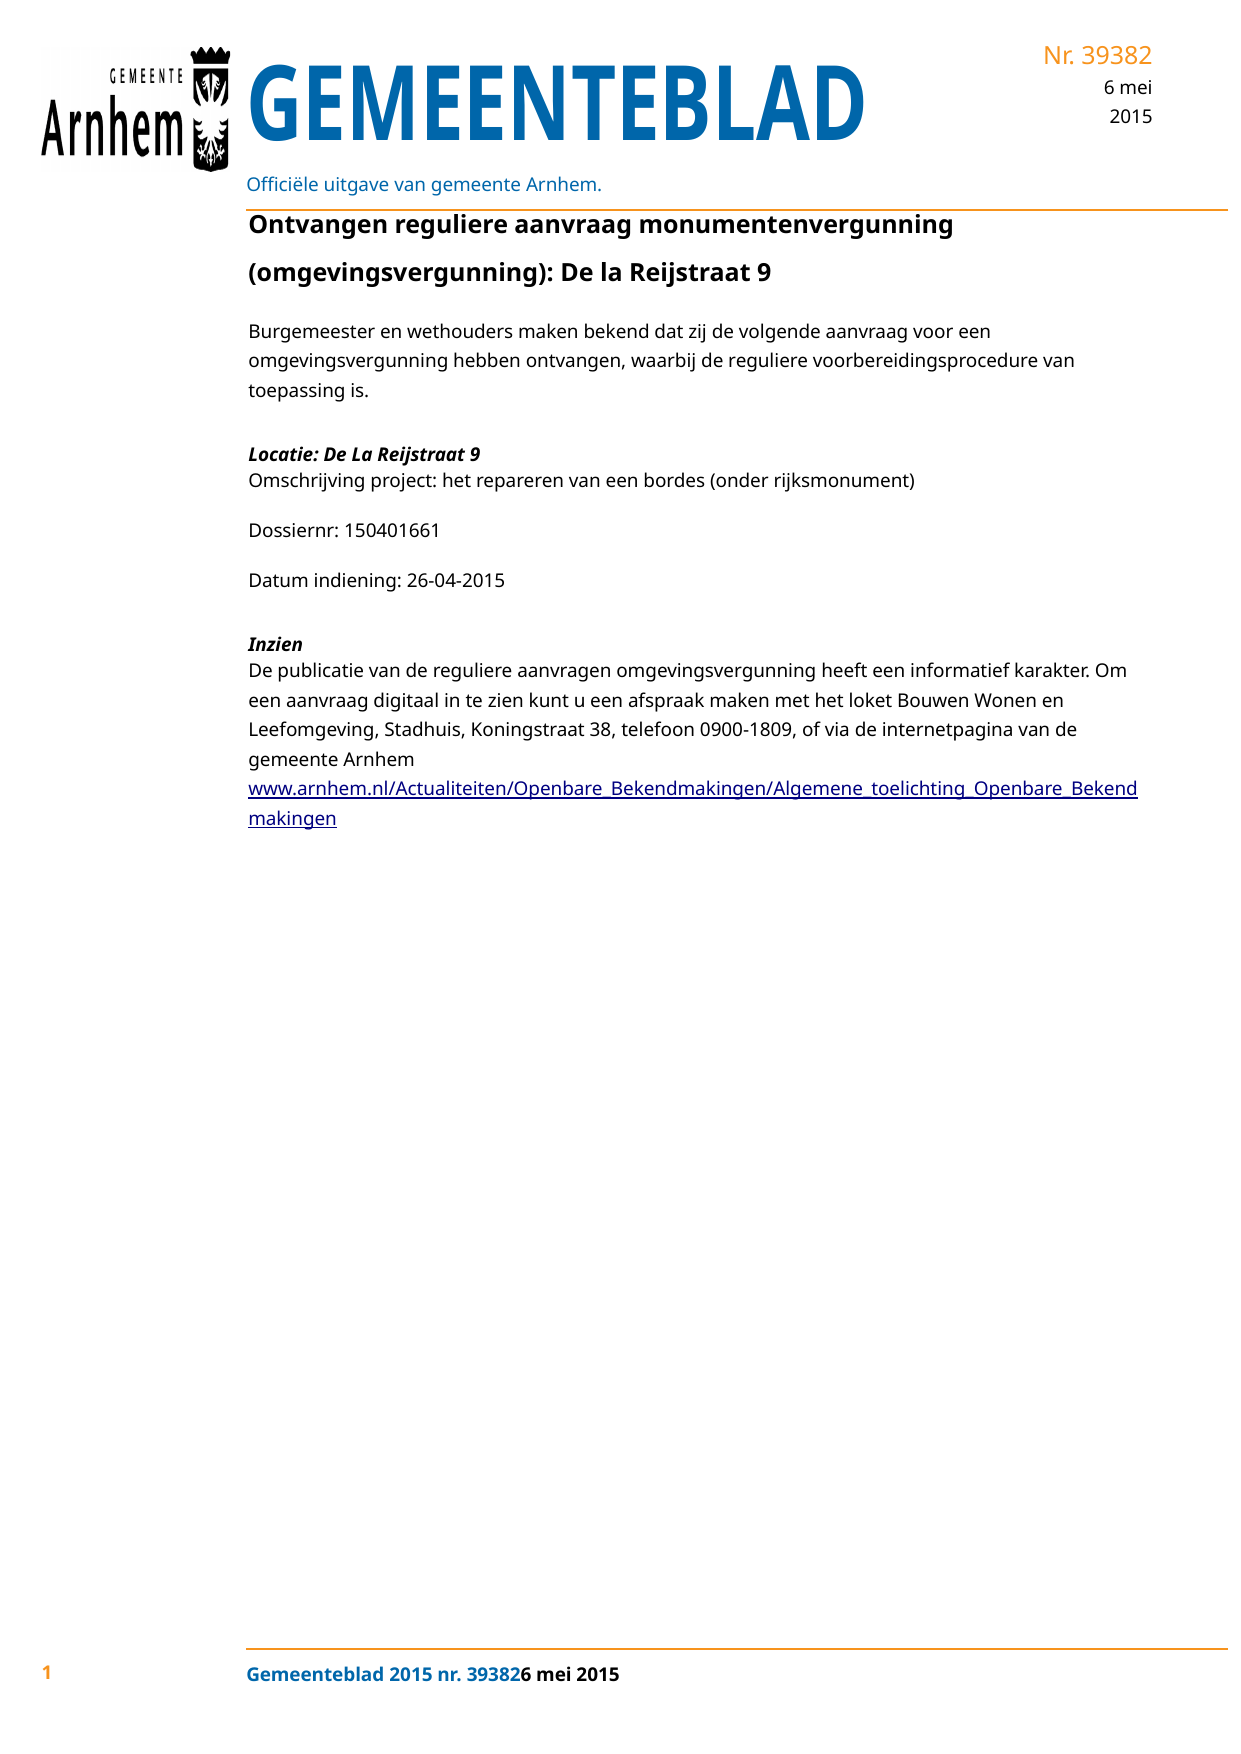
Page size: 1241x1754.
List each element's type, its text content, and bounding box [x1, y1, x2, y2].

text Omschrijving project: het repareren van een bordes (onder rijksmonument) [248, 467, 1152, 492]
text Burgemeester en wethouders maken bekend dat zij de volgende aanvraag voor een omgevingsvergunning hebben ontvangen, waarbij de reguliere voorbereidingsprocedure van toepassing is. [248, 318, 1152, 403]
text Locatie: De La Reijstraat 9 [248, 441, 1152, 467]
text Ontvangen reguliere aanvraag monumentenvergunning (omgevingsvergunning): De la Reijstraat 9 [248, 211, 1152, 288]
text De publicatie van de reguliere aanvragen omgevingsvergunning heeft een informatief karakter. Om een aanvraag digitaal in te zien kunt u een afspraak maken met het loket Bouwen Wonen en Leefomgeving, Stadhuis, Koningstraat 38, telefoon 0900-1809, of via de internetpagina van de gemeente Arnhem www.arnhem.nl/Actualiteiten/Openbare_Bekendmakingen/Algemene_toelichting_Openbare_Bekendmakingen [248, 657, 1152, 831]
picture [41, 47, 231, 172]
text Inzien [248, 632, 1152, 657]
text Datum indiening: 26-04-2015 [248, 568, 1152, 593]
text Dossiernr: 150401661 [248, 517, 1152, 543]
